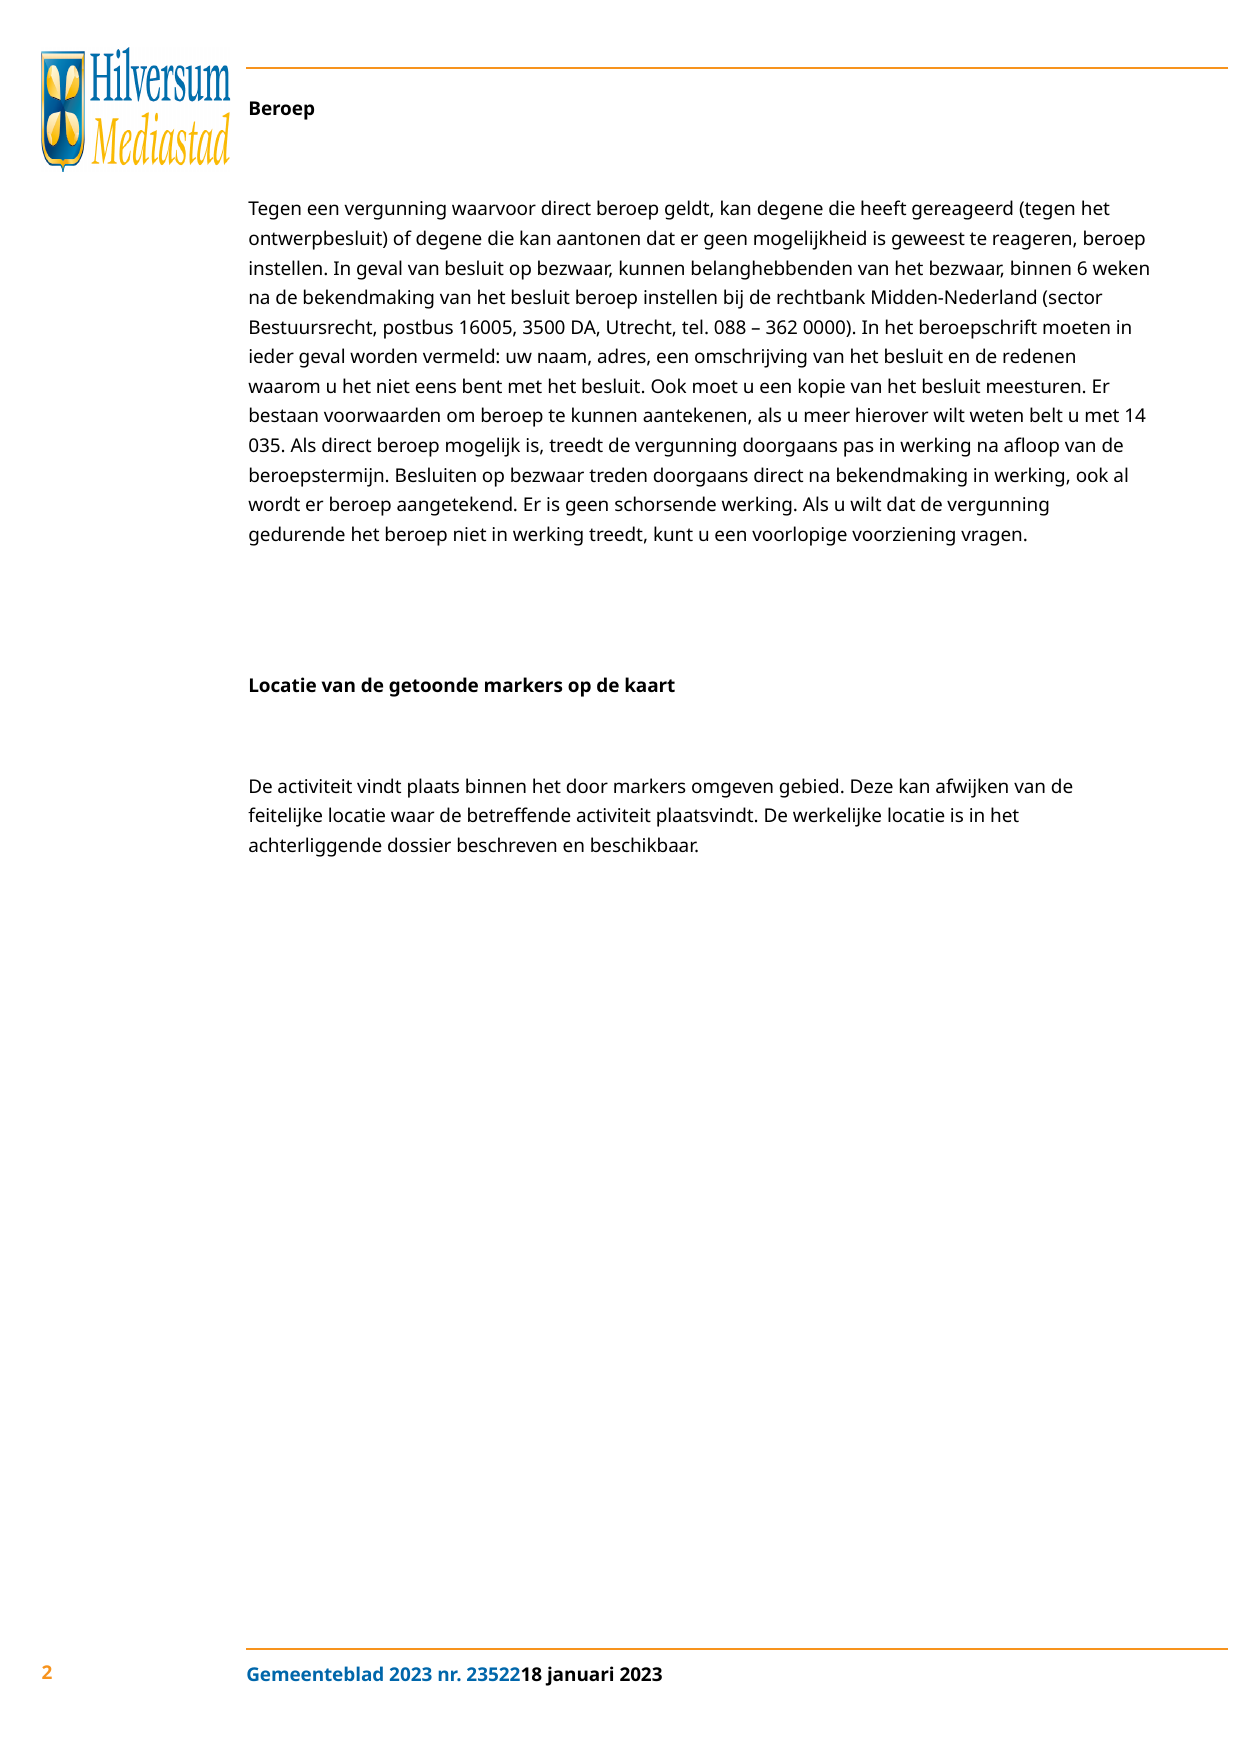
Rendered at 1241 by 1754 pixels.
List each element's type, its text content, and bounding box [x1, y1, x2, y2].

text Locatie van de getoonde markers op de kaart [248, 672, 1152, 698]
text De activiteit vindt plaats binnen het door markers omgeven gebied. Deze kan afwijken van de feitelijke locatie waar de betreffende activiteit plaatsvindt. De werkelijke locatie is in het achterliggende dossier beschreven en beschikbaar. [248, 773, 1152, 858]
picture [41, 47, 231, 172]
text Beroep [248, 95, 1152, 121]
text Tegen een vergunning waarvoor direct beroep geldt, kan degene die heeft gereageerd (tegen het ontwerpbesluit) of degene die kan aantonen dat er geen mogelijkheid is geweest te reageren, beroep instellen. In geval van besluit op bezwaar, kunnen belanghebbenden van het bezwaar, binnen 6 weken na de bekendmaking van het besluit beroep instellen bij de rechtbank Midden-Nederland (sector Bestuursrecht, postbus 16005, 3500 DA, Utrecht, tel. 088 – 362 0000). In het beroepschrift moeten in ieder geval worden vermeld: uw naam, adres, een omschrijving van het besluit en de redenen waarom u het niet eens bent met het besluit. Ook moet u een kopie van het besluit meesturen. Er bestaan voorwaarden om beroep te kunnen aantekenen, als u meer hierover wilt weten belt u met 14 035. Als direct beroep mogelijk is, treedt de vergunning doorgaans pas in werking na afloop van de beroepstermijn. Besluiten op bezwaar treden doorgaans direct na bekendmaking in werking, ook al wordt er beroep aangetekend. Er is geen schorsende werking. Als u wilt dat de vergunning gedurende het beroep niet in werking treedt, kunt u een voorlopige voorziening vragen. [248, 196, 1152, 547]
